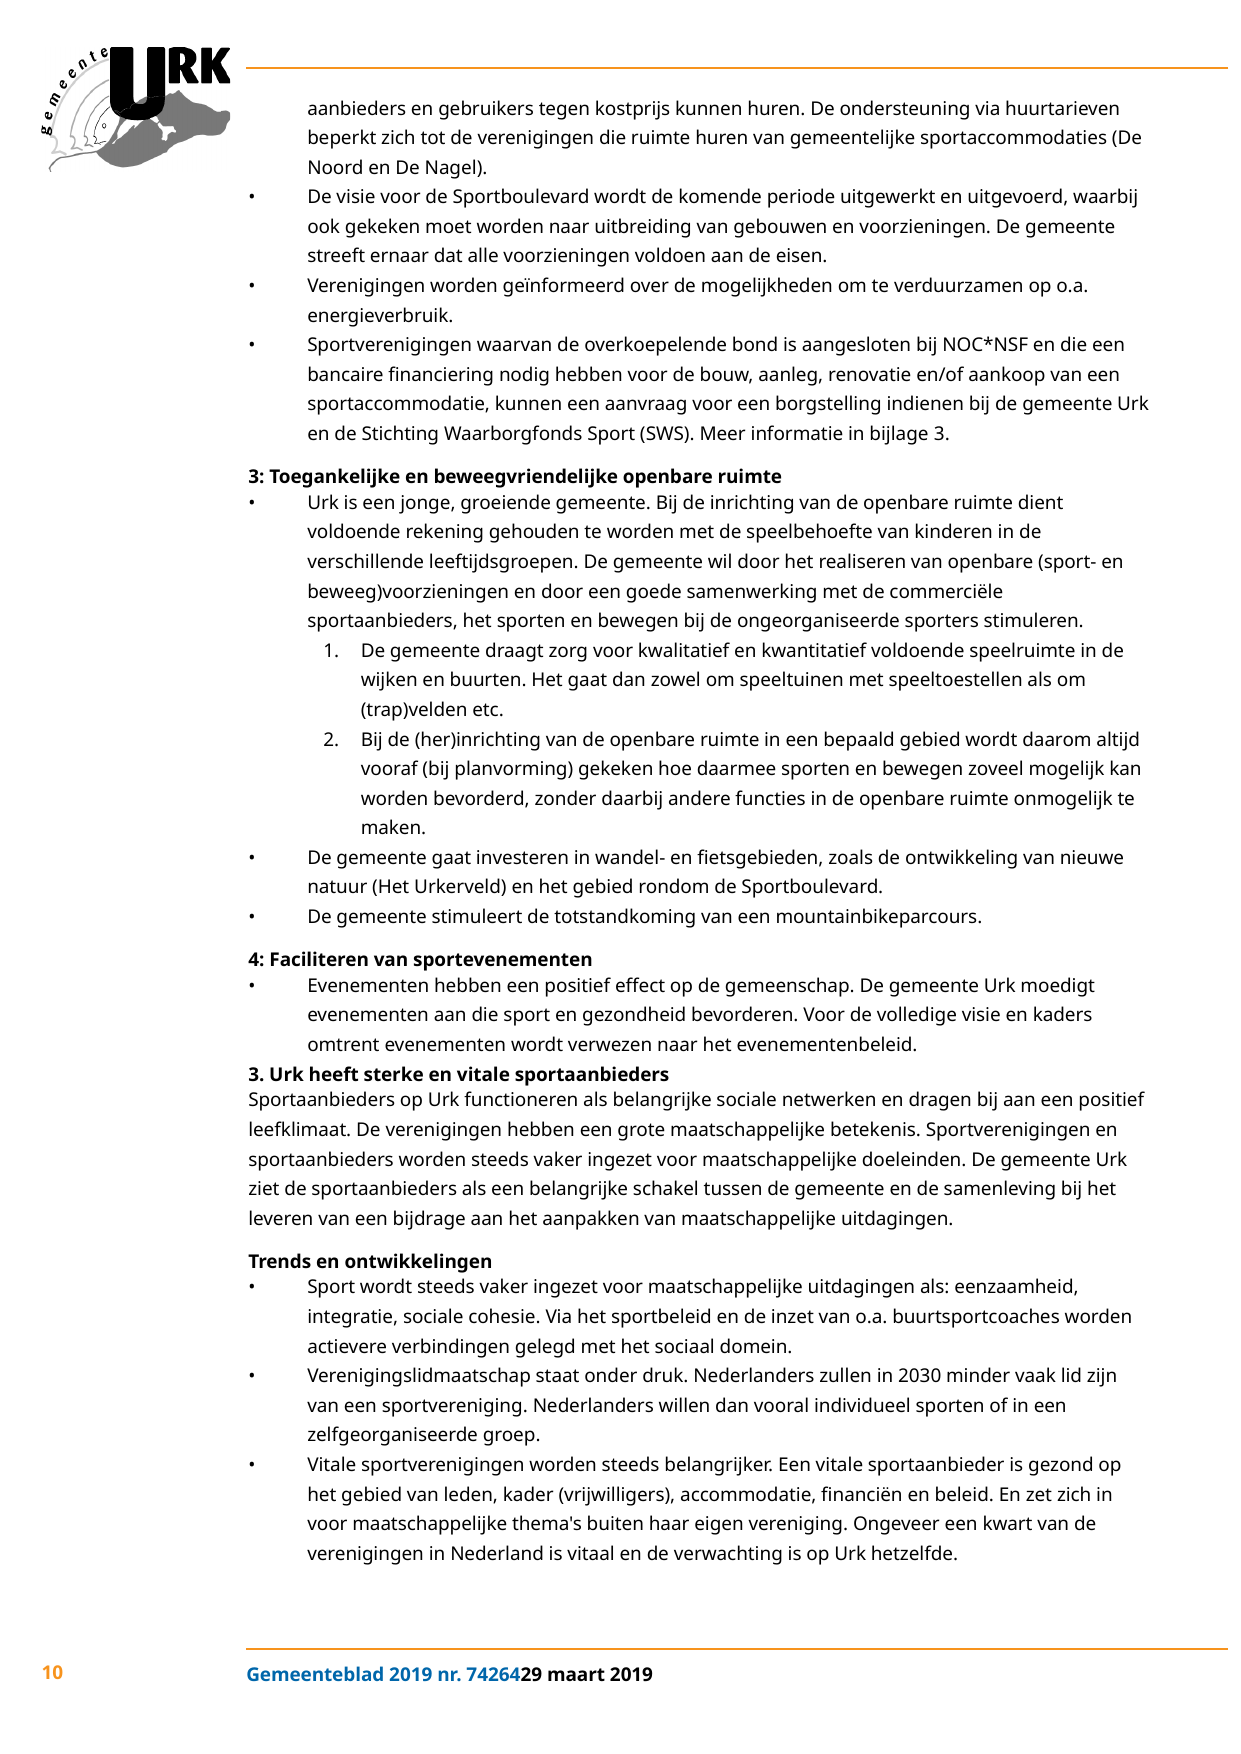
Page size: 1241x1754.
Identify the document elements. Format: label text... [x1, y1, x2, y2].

list Urk is een jonge, groeiende gemeente. Bij de inrichting van de openbare ruimte dient voldoende rekening gehouden te worden met de speelbehoefte van kinderen in de verschillende leeftijdsgroepen. De gemeente wil door het realiseren van openbare (sport- en beweeg)voorzieningen en door een goede samenwerking met de commerciële sportaanbieders, het sporten en bewegen bij de ongeorganiseerde sporters stimuleren. [248, 489, 1152, 633]
list Verenigingslidmaatschap staat onder druk. Nederlanders zullen in 2030 minder vaak lid zijn van een sportvereniging. Nederlanders willen dan vooral individueel sporten of in een zelfgeorganiseerde groep. [248, 1362, 1152, 1447]
text 4: Faciliteren van sportevenementen [248, 946, 1152, 972]
list Sport wordt steeds vaker ingezet voor maatschappelijke uitdagingen als: eenzaamheid, integratie, sociale cohesie. Via het sportbeleid en de inzet van o.a. buurtsportcoaches worden actievere verbindingen gelegd met het sociaal domein. [248, 1274, 1152, 1359]
list Verenigingen worden geïnformeerd over de mogelijkheden om te verduurzamen op o.a. energieverbruik. [248, 272, 1152, 328]
list aanbieders en gebruikers tegen kostprijs kunnen huren. De ondersteuning via huurtarieven beperkt zich tot de verenigingen die ruimte huren van gemeentelijke sportaccommodaties (De Noord en De Nagel). [248, 95, 1152, 180]
text Trends en ontwikkelingen [248, 1248, 1152, 1274]
text Sportaanbieders op Urk functioneren als belangrijke sociale netwerken en dragen bij aan een positief leefklimaat. De verenigingen hebben een grote maatschappelijke betekenis. Sportverenigingen en sportaanbieders worden steeds vaker ingezet voor maatschappelijke doeleinden. De gemeente Urk ziet de sportaanbieders als een belangrijke schakel tussen de gemeente en de samenleving bij het leveren van een bijdrage aan het aanpakken van maatschappelijke uitdagingen. [248, 1087, 1152, 1231]
text 3. Urk heeft sterke en vitale sportaanbieders [248, 1061, 1152, 1087]
list Vitale sportverenigingen worden steeds belangrijker. Een vitale sportaanbieder is gezond op het gebied van leden, kader (vrijwilligers), accommodatie, financiën en beleid. En zet zich in voor maatschappelijke thema's buiten haar eigen vereniging. Ongeveer een kwart van de verenigingen in Nederland is vitaal en de verwachting is op Urk hetzelfde. [248, 1451, 1152, 1566]
list De visie voor de Sportboulevard wordt de komende periode uitgewerkt en uitgevoerd, waarbij ook gekeken moet worden naar uitbreiding van gebouwen en voorzieningen. De gemeente streeft ernaar dat alle voorzieningen voldoen aan de eisen. [248, 183, 1152, 268]
list Sportverenigingen waarvan de overkoepelende bond is aangesloten bij NOC*NSF en die een bancaire financiering nodig hebben voor de bouw, aanleg, renovatie en/of aankoop van een sportaccommodatie, kunnen een aanvraag voor een borgstelling indienen bij de gemeente Urk en de Stichting Waarborgfonds Sport (SWS). Meer informatie in bijlage 3. [248, 331, 1152, 446]
list De gemeente gaat investeren in wandel- en fietsgebieden, zoals de ontwikkeling van nieuwe natuur (Het Urkerveld) en het gebied rondom de Sportboulevard. [248, 844, 1152, 899]
list Bij de (her)inrichting van de openbare ruimte in een bepaald gebied wordt daarom altijd vooraf (bij planvorming) gekeken hoe daarmee sporten en bewegen zoveel mogelijk kan worden bevorderd, zonder daarbij andere functies in de openbare ruimte onmogelijk te maken. [323, 726, 1152, 840]
text 3: Toegankelijke en beweegvriendelijke openbare ruimte [248, 463, 1152, 489]
list Evenementen hebben een positief effect op de gemeenschap. De gemeente Urk moedigt evenementen aan die sport en gezondheid bevorderen. Voor de volledige visie en kaders omtrent evenementen wordt verwezen naar het evenementenbeleid. [248, 972, 1152, 1057]
list De gemeente stimuleert de totstandkoming van een mountainbikeparcours. [248, 903, 1152, 929]
picture [41, 47, 231, 172]
list De gemeente draagt zorg voor kwalitatief en kwantitatief voldoende speelruimte in de wijken en buurten. Het gaat dan zowel om speeltuinen met speeltoestellen als om (trap)velden etc. [323, 637, 1152, 722]
